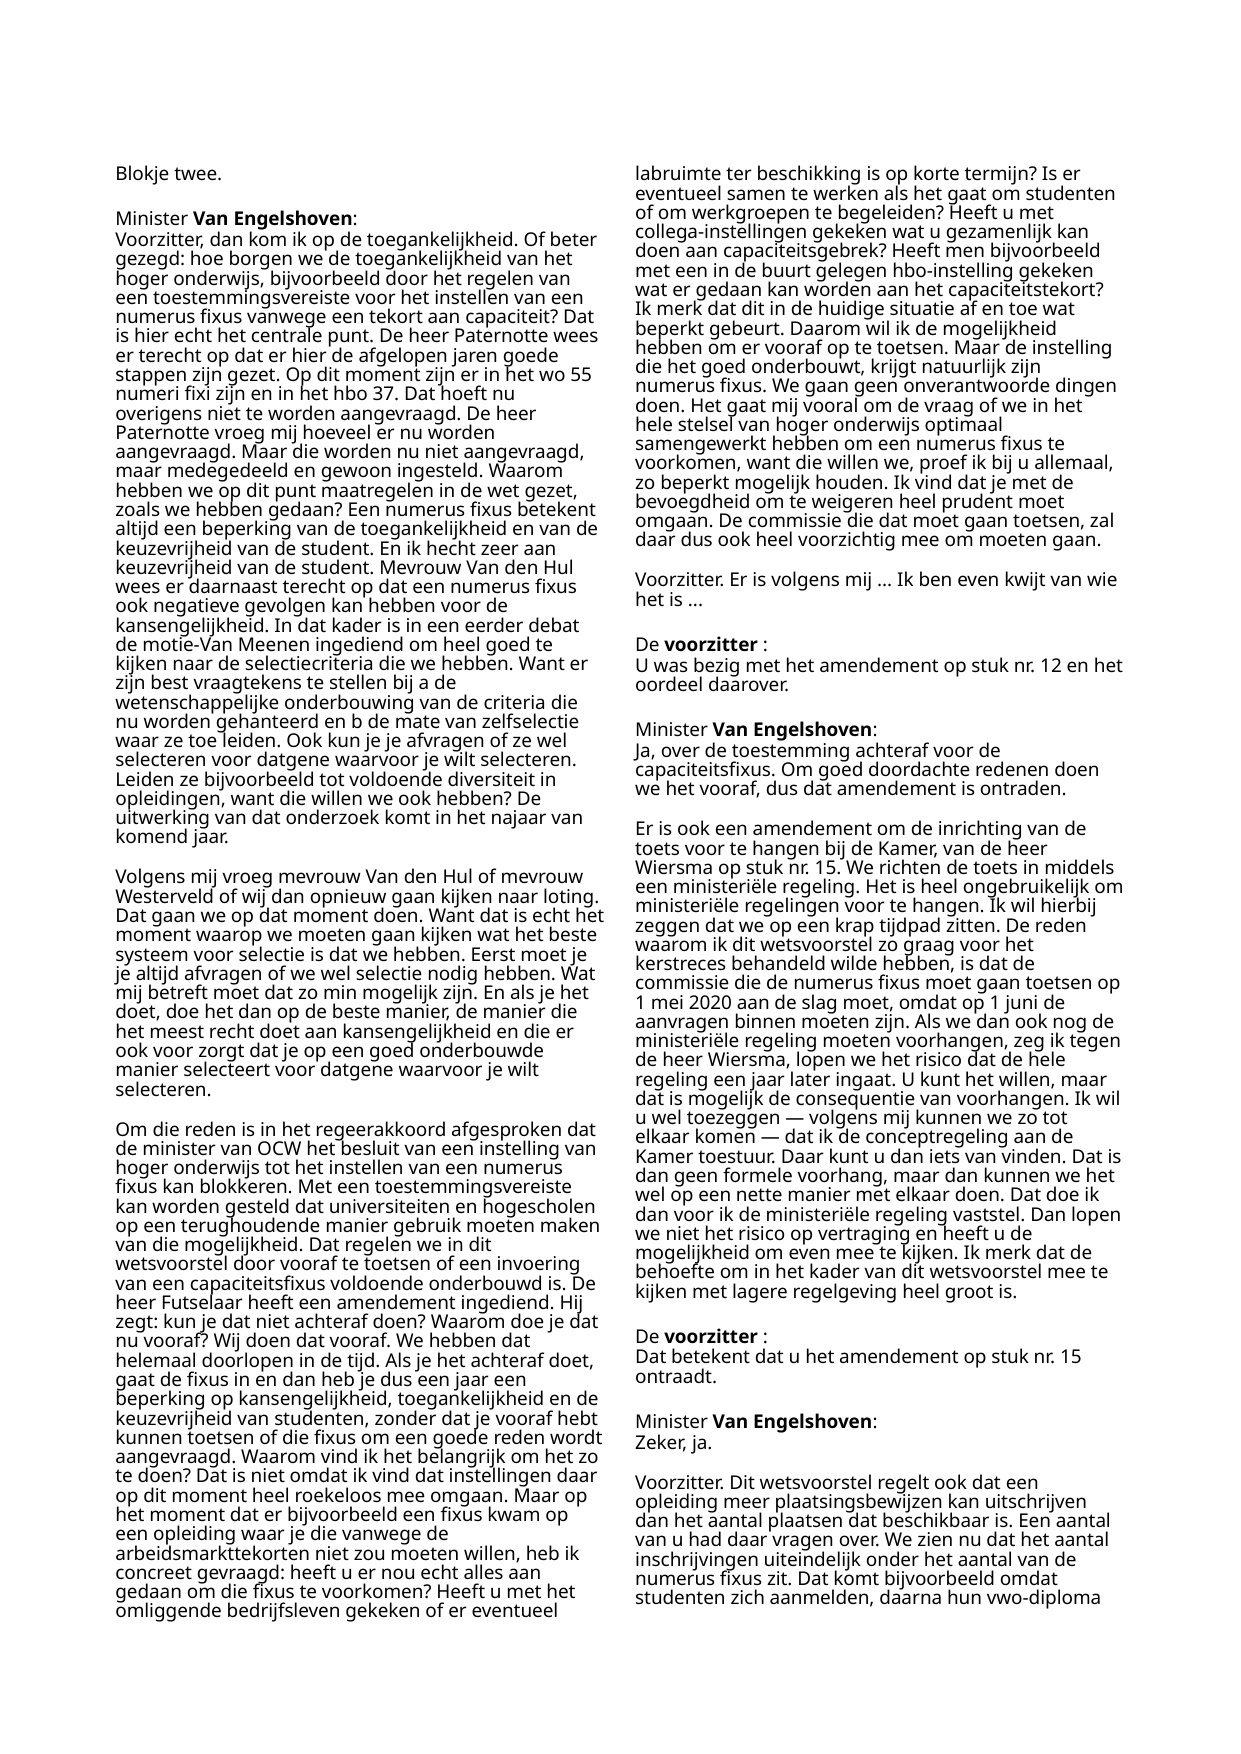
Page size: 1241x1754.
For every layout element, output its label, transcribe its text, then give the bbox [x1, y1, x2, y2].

text Er is ook een amendement om de inrichting van de toets voor te hangen bij de Kamer, van de heer Wiersma op stuk nr. 15. We richten de toets in middels een ministeriële regeling. Het is heel ongebruikelijk om ministeriële regelingen voor te hangen. Ik wil hierbij zeggen dat we op een krap tijdpad zitten. De reden waarom ik dit wetsvoorstel zo graag voor het kerstreces behandeld wilde hebben, is dat de commissie die de numerus fixus moet gaan toetsen op 1 mei 2020 aan de slag moet, omdat op 1 juni de aanvragen binnen moeten zijn. Als we dan ook nog de ministeriële regeling moeten voorhangen, zeg ik tegen de heer Wiersma, lopen we het risico dat de hele regeling een jaar later ingaat. U kunt het willen, maar dat is mogelijk de consequentie van voorhangen. Ik wil u wel toezeggen — volgens mij kunnen we zo tot elkaar komen — dat ik de conceptregeling aan de Kamer toestuur. Daar kunt u dan iets van vinden. Dat is dan geen formele voorhang, maar dan kunnen we het wel op een nette manier met elkaar doen. Dat doe ik dan voor ik de ministeriële regeling vaststel. Dan lopen we niet het risico op vertraging en heeft u de mogelijkheid om even mee te kijken. Ik merk dat de behoefte om in het kader van dit wetsvoorstel mee te kijken met lagere regelgeving heel groot is. [635, 820, 1125, 1302]
text Volgens mij vroeg mevrouw Van den Hul of mevrouw Westerveld of wij dan opnieuw gaan kijken naar loting. Dat gaan we op dat moment doen. Want dat is echt het moment waarop we moeten gaan kijken wat het beste systeem voor selectie is dat we hebben. Eerst moet je je altijd afvragen of we wel selectie nodig hebben. Wat mij betreft moet dat zo min mogelijk zijn. En als je het doet, doe het dan op de beste manier, de manier die het meest recht doet aan kansengelijkheid en die er ook voor zorgt dat je op een goed onderbouwde manier selecteert voor datgene waarvoor je wilt selecteren. [115, 868, 605, 1100]
text labruimte ter beschikking is op korte termijn? Is er eventueel samen te werken als het gaat om studenten of om werkgroepen te begeleiden? Heeft u met collega-instellingen gekeken wat u gezamenlijk kan doen aan capaciteitsgebrek? Heeft men bijvoorbeeld met een in de buurt gelegen hbo-instelling gekeken wat er gedaan kan worden aan het capaciteitstekort? Ik merk dat dit in de huidige situatie af en toe wat beperkt gebeurt. Daarom wil ik de mogelijkheid hebben om er vooraf op te toetsen. Maar de instelling die het goed onderbouwt, krijgt natuurlijk zijn numerus fixus. We gaan geen onverantwoorde dingen doen. Het gaat mij vooral om de vraag of we in het hele stelsel van hoger onderwijs optimaal samengewerkt hebben om een numerus fixus te voorkomen, want die willen we, proef ik bij u allemaal, zo beperkt mogelijk houden. Ik vind dat je met de bevoegdheid om te weigeren heel prudent moet omgaan. De commissie die dat moet gaan toetsen, zal daar dus ook heel voorzichtig mee om moeten gaan. [635, 165, 1125, 551]
text Voorzitter, dan kom ik op de toegankelijkheid. Of beter gezegd: hoe borgen we de toegankelijkheid van het hoger onderwijs, bijvoorbeeld door het regelen van een toestemmingsvereiste voor het instellen van een numerus fixus vanwege een tekort aan capaciteit? Dat is hier echt het centrale punt. De heer Paternotte wees er terecht op dat er hier de afgelopen jaren goede stappen zijn gezet. Op dit moment zijn er in het wo 55 numeri fixi zijn en in het hbo 37. Dat hoeft nu overigens niet te worden aangevraagd. De heer Paternotte vroeg mij hoeveel er nu worden aangevraagd. Maar die worden nu niet aangevraagd, maar medegedeeld en gewoon ingesteld. Waarom hebben we op dit punt maatregelen in de wet gezet, zoals we hebben gedaan? Een numerus fixus betekent altijd een beperking van de toegankelijkheid en van de keuzevrijheid van de student. En ik hecht zeer aan keuzevrijheid van de student. Mevrouw Van den Hul wees er daarnaast terecht op dat een numerus fixus ook negatieve gevolgen kan hebben voor de kansengelijkheid. In dat kader is in een eerder debat de motie-Van Meenen ingediend om heel goed te kijken naar de selectiecriteria die we hebben. Want er zijn best vraagtekens te stellen bij a de wetenschappelijke onderbouwing van de criteria die nu worden gehanteerd en b de mate van zelfselectie waar ze toe leiden. Ook kun je je afvragen of ze wel selecteren voor datgene waarvoor je wilt selecteren. Leiden ze bijvoorbeeld tot voldoende diversiteit in opleidingen, want die willen we ook hebben? De uitwerking van dat onderzoek komt in het najaar van komend jaar. [115, 231, 605, 848]
text U was bezig met het amendement op stuk nr. 12 en het oordeel daarover. [635, 657, 1125, 695]
text Minister Van Engelshoven: [635, 1408, 1125, 1434]
text Minister Van Engelshoven: [635, 716, 1125, 742]
text Dat betekent dat u het amendement op stuk nr. 15 ontraadt. [635, 1348, 1125, 1387]
text Ja, over de toestemming achteraf voor de capaciteitsfixus. Om goed doordachte redenen doen we het vooraf, dus dat amendement is ontraden. [635, 742, 1125, 799]
text De voorzitter : [635, 631, 1125, 657]
text De voorzitter : [635, 1323, 1125, 1348]
text Minister Van Engelshoven: [115, 205, 605, 231]
text Zeker, ja. [635, 1434, 1125, 1453]
text Om die reden is in het regeerakkoord afgesproken dat de minister van OCW het besluit van een instelling van hoger onderwijs tot het instellen van een numerus fixus kan blokkeren. Met een toestemmingsvereiste kan worden gesteld dat universiteiten en hogescholen op een terughoudende manier gebruik moeten maken van die mogelijkheid. Dat regelen we in dit wetsvoorstel door vooraf te toetsen of een invoering van een capaciteitsfixus voldoende onderbouwd is. De heer Futselaar heeft een amendement ingediend. Hij zegt: kun je dat niet achteraf doen? Waarom doe je dat nu vooraf? Wij doen dat vooraf. We hebben dat helemaal doorlopen in de tijd. Als je het achteraf doet, gaat de fixus in en dan heb je dus een jaar een beperking op kansengelijkheid, toegankelijkheid en de keuzevrijheid van studenten, zonder dat je vooraf hebt kunnen toetsen of die fixus om een goede reden wordt aangevraagd. Waarom vind ik het belangrijk om het zo te doen? Dat is niet omdat ik vind dat instellingen daar op dit moment heel roekeloos mee omgaan. Maar op het moment dat er bijvoorbeeld een fixus kwam op een opleiding waar je die vanwege de arbeidsmarkttekorten niet zou moeten willen, heb ik concreet gevraagd: heeft u er nou echt alles aan gedaan om die fixus te voorkomen? Heeft u met het omliggende bedrijfsleven gekeken of er eventueel [115, 1121, 605, 1622]
text Blokje twee. [115, 165, 605, 184]
text Voorzitter. Er is volgens mij ... Ik ben even kwijt van wie het is ... [635, 571, 1125, 610]
text Voorzitter. Dit wetsvoorstel regelt ook dat een opleiding meer plaatsingsbewijzen kan uitschrijven dan het aantal plaatsen dat beschikbaar is. Een aantal van u had daar vragen over. We zien nu dat het aantal inschrijvingen uiteindelijk onder het aantal van de numerus fixus zit. Dat komt bijvoorbeeld omdat studenten zich aanmelden, daarna hun vwo-diploma [635, 1474, 1125, 1608]
